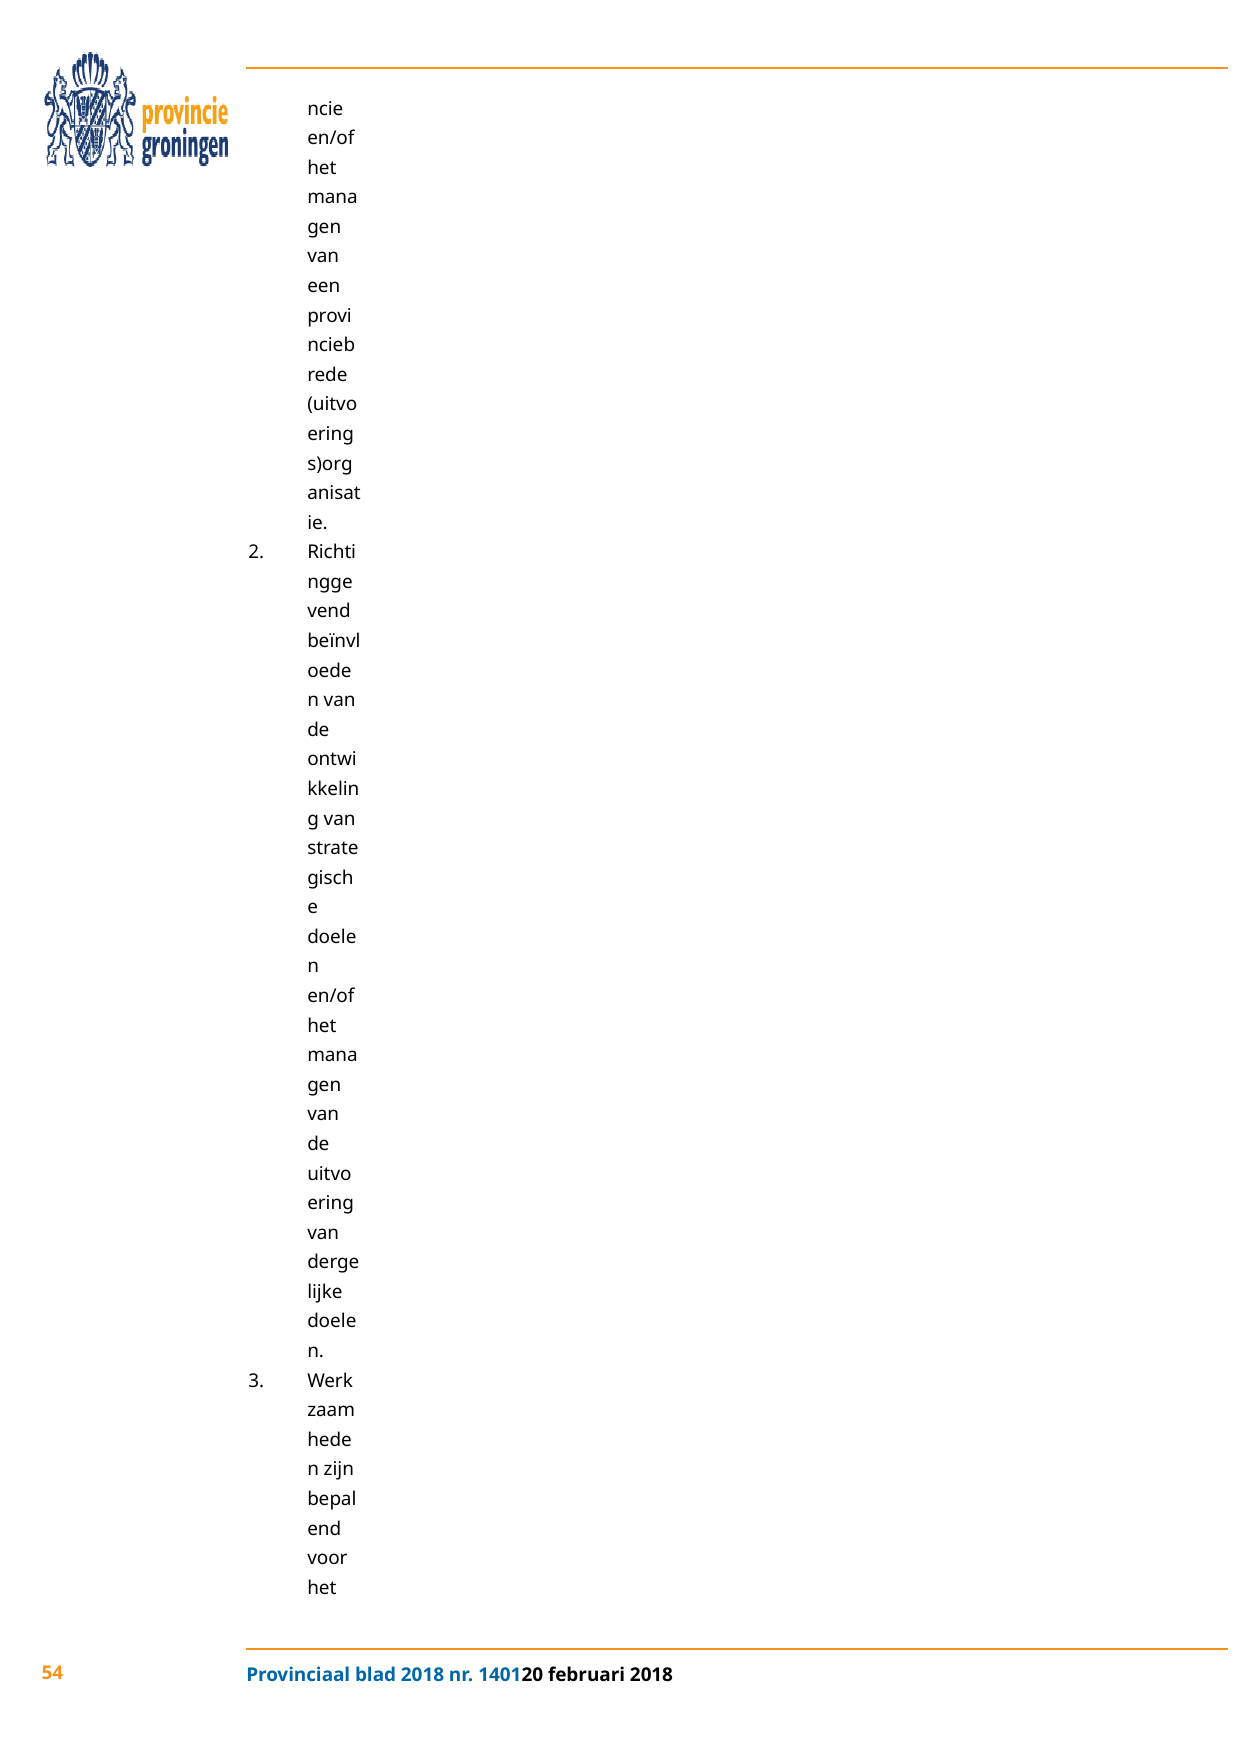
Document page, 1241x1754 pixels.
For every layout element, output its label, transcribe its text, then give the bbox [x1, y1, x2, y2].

table_cell [474, 95, 587, 1600]
table_cell [700, 95, 813, 1600]
table_cell [1039, 95, 1152, 1600]
table_cell [813, 95, 926, 1600]
table_cell [926, 95, 1038, 1600]
table_cell [361, 95, 474, 1600]
table_cell ncie en/of het managen van een provinciebrede (uitvoerings)organisatie. Richtinggevend beïnvloeden van de ontwikkeling van strategische doelen en/of het managen van de uitvoering van dergelijke doelen. Werkzaamheden zijn bepalend voor het [248, 95, 361, 1600]
table_cell [587, 95, 700, 1600]
picture [41, 47, 231, 172]
